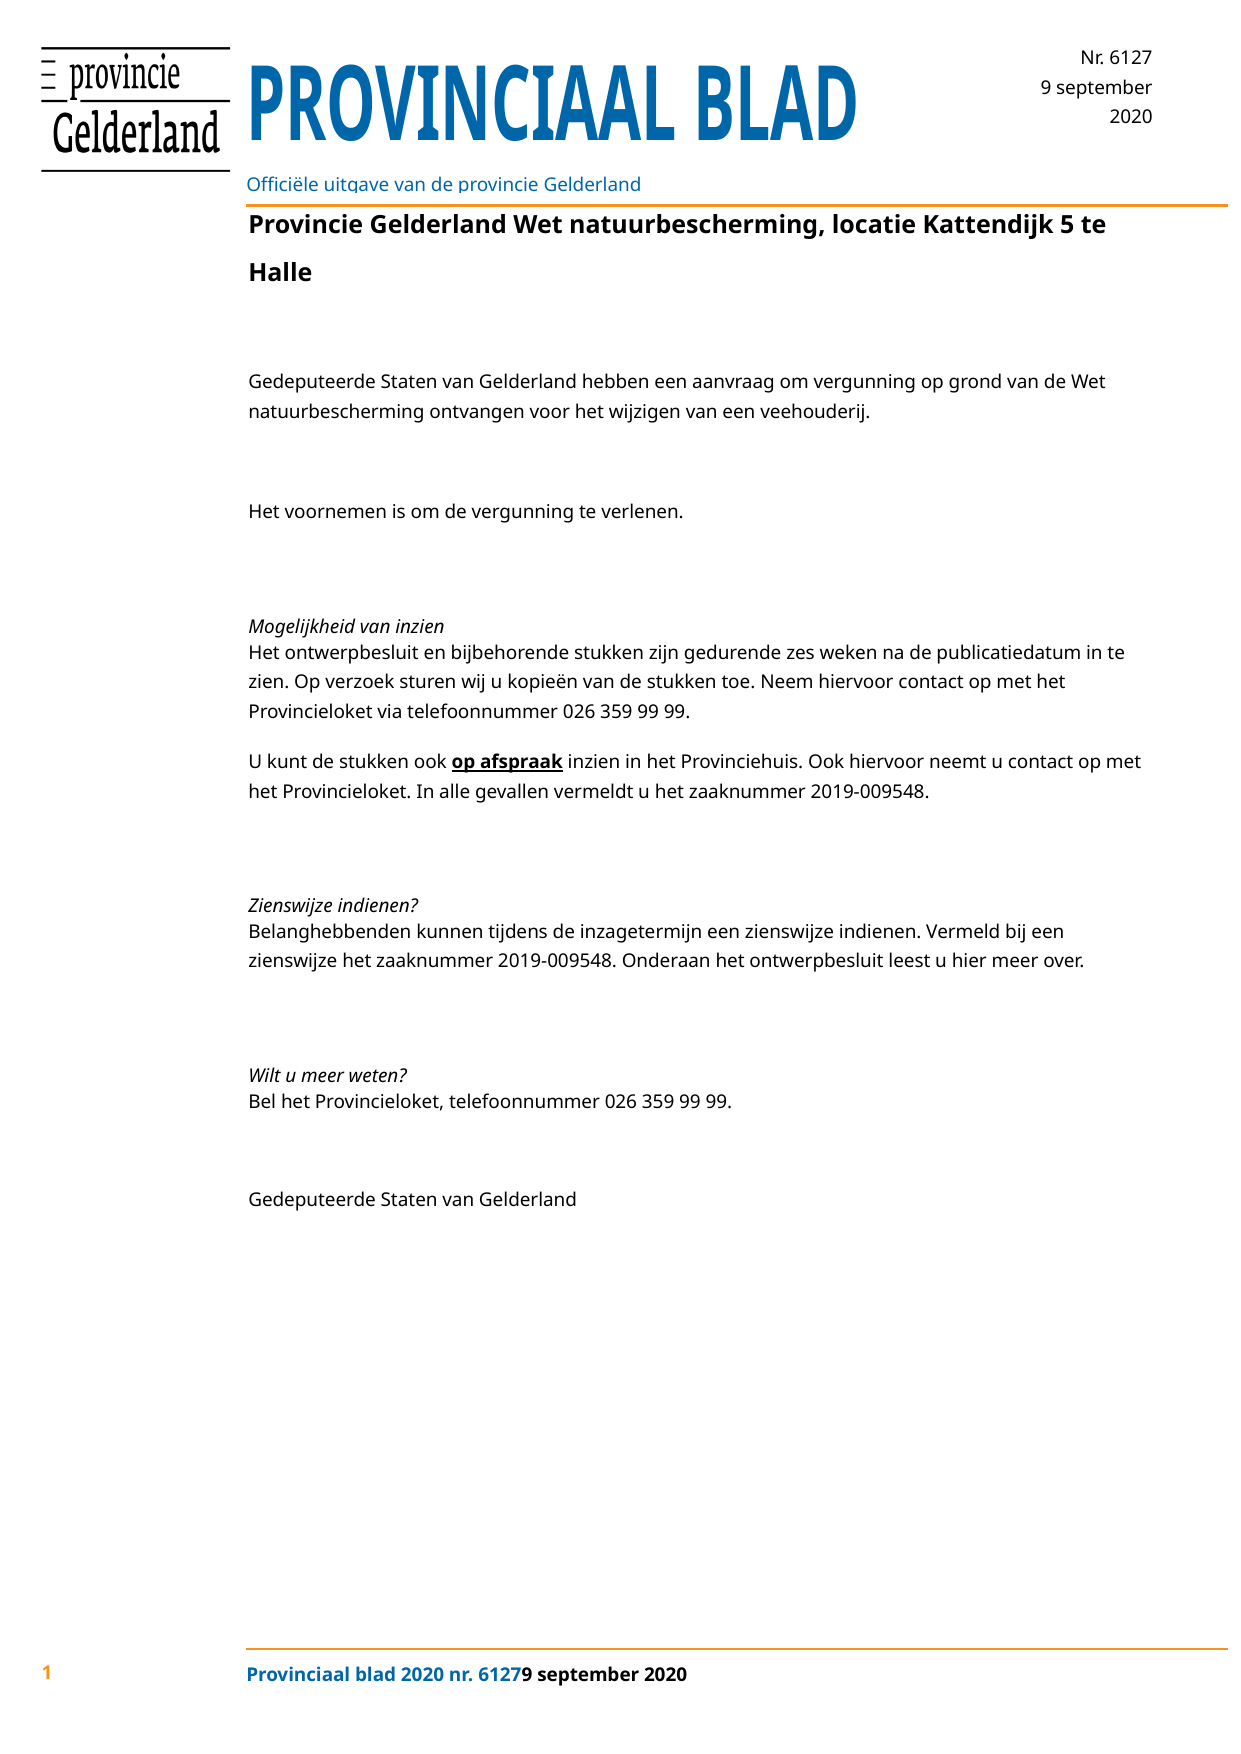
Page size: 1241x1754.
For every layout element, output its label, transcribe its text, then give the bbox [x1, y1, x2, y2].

text Wilt u meer weten? [248, 1062, 1152, 1088]
text Bel het Provincieloket, telefoonnummer 026 359 99 99. [248, 1088, 1152, 1113]
text Mogelijkheid van inzien [248, 613, 1152, 639]
picture [41, 47, 231, 172]
text Provincie Gelderland Wet natuurbescherming, locatie Kattendijk 5 te Halle [248, 207, 1152, 288]
text Gedeputeerde Staten van Gelderland [248, 1186, 1152, 1212]
text Gedeputeerde Staten van Gelderland hebben een aanvraag om vergunning op grond van de Wet natuurbescherming ontvangen voor het wijzigen van een veehouderij. [248, 368, 1152, 424]
text U kunt de stukken ook op afspraak inzien in het Provinciehuis. Ook hiervoor neemt u contact op met het Provincieloket. In alle gevallen vermeldt u het zaaknummer 2019-009548. [248, 748, 1152, 804]
text Het ontwerpbesluit en bijbehorende stukken zijn gedurende zes weken na de publicatiedatum in te zien. Op verzoek sturen wij u kopieën van de stukken toe. Neem hiervoor contact op met het Provincieloket via telefoonnummer 026 359 99 99. [248, 639, 1152, 724]
text Belanghebbenden kunnen tijdens de inzagetermijn een zienswijze indienen. Vermeld bij een zienswijze het zaaknummer 2019-009548. Onderaan het ontwerpbesluit leest u hier meer over. [248, 918, 1152, 973]
text Zienswijze indienen? [248, 892, 1152, 918]
text Het voornemen is om de vergunning te verlenen. [248, 499, 1152, 524]
